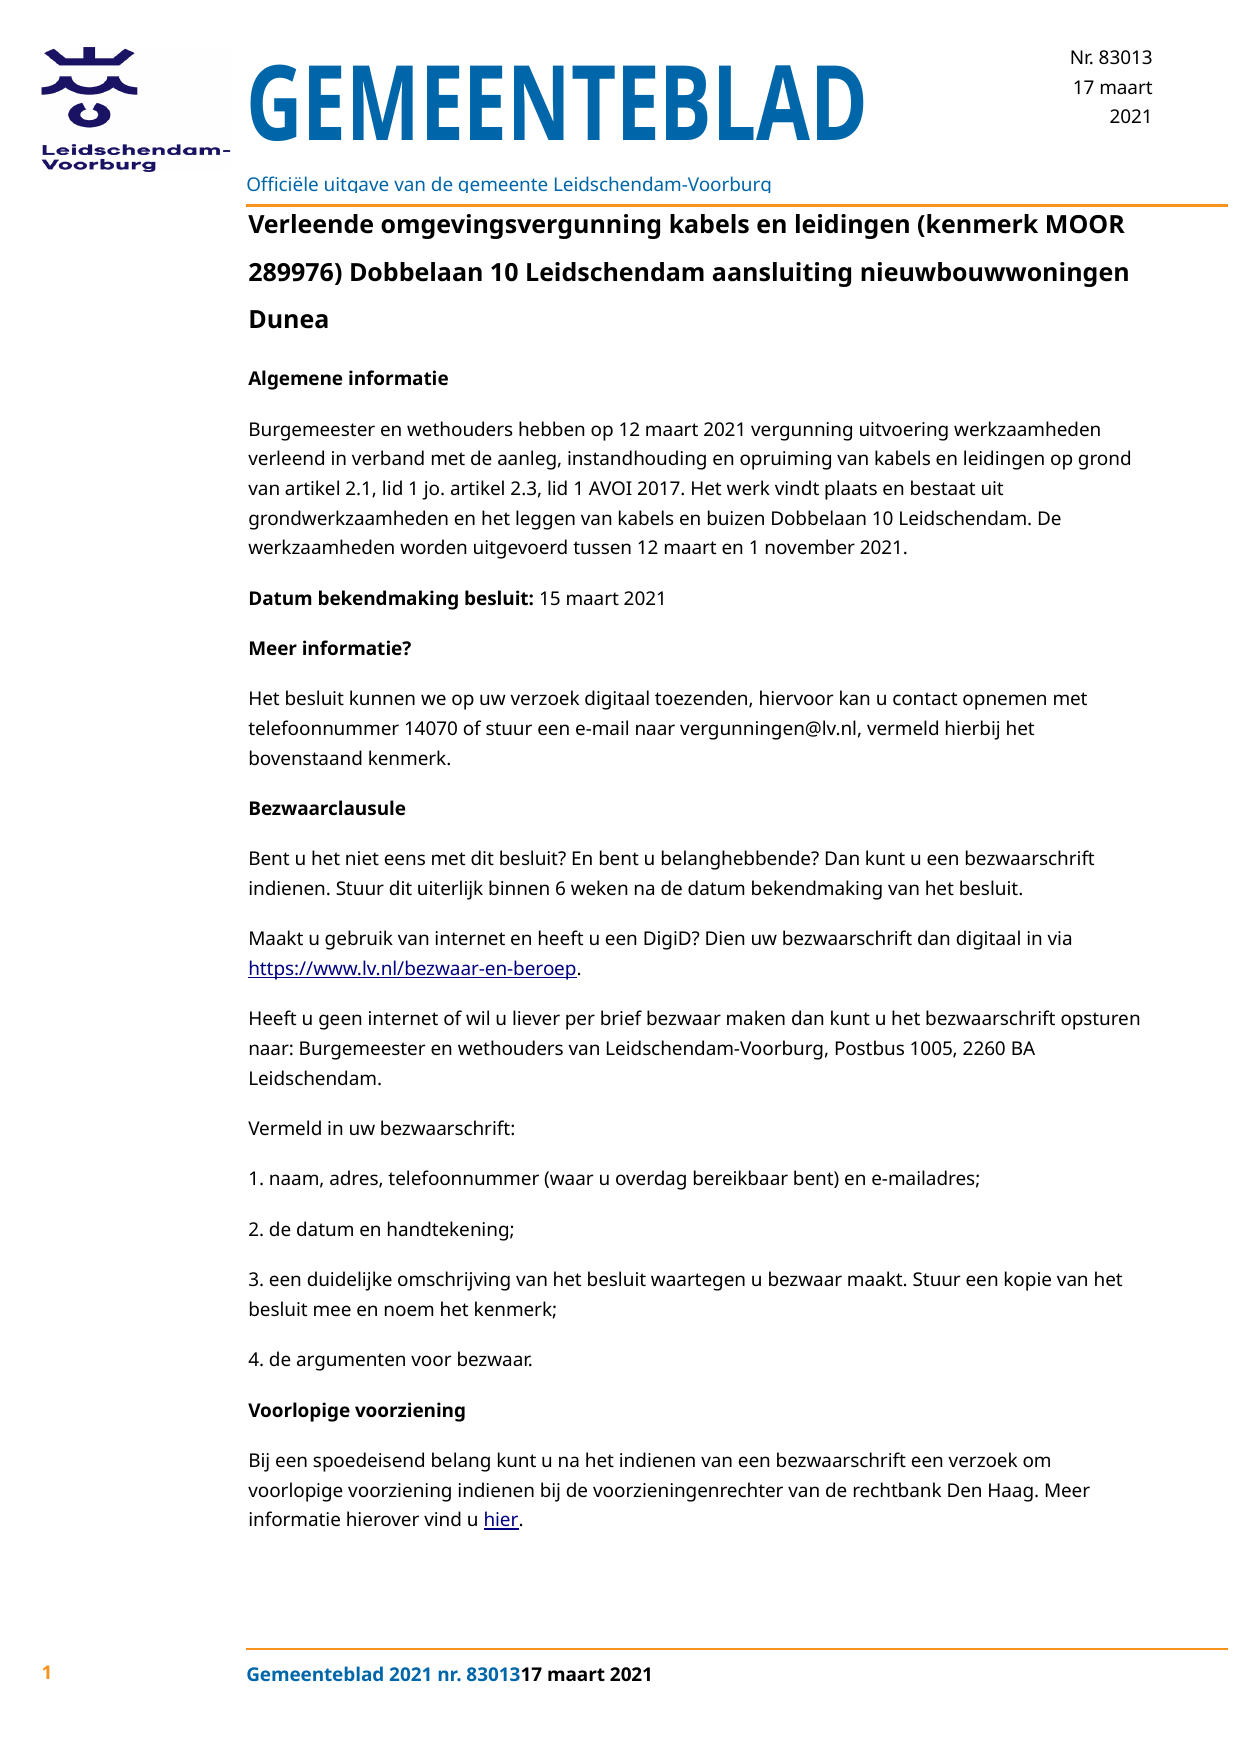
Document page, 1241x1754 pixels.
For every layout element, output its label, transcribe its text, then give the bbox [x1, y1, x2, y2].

text Het besluit kunnen we op uw verzoek digitaal toezenden, hiervoor kan u contact opnemen met telefoonnummer 14070 of stuur een e-mail naar vergunningen@lv.nl, vermeld hierbij het bovenstaand kenmerk. [248, 686, 1152, 770]
text Meer informatie? [248, 635, 1152, 661]
text Heeft u geen internet of wil u liever per brief bezwaar maken dan kunt u het bezwaarschrift opsturen naar: Burgemeester en wethouders van Leidschendam-Voorburg, Postbus 1005, 2260 BA Leidschendam. [248, 1006, 1152, 1090]
text 1. naam, adres, telefoonnummer (waar u overdag bereikbaar bent) en e-mailadres; [248, 1166, 1152, 1191]
picture [41, 47, 231, 172]
text 3. een duidelijke omschrijving van het besluit waartegen u bezwaar maakt. Stuur een kopie van het besluit mee en noem het kenmerk; [248, 1266, 1152, 1322]
text Algemene informatie [248, 366, 1152, 391]
text Bij een spoedeisend belang kunt u na het indienen van een bezwaarschrift een verzoek om voorlopige voorziening indienen bij de voorzieningenrechter van de rechtbank Den Haag. Meer informatie hierover vind u hier. [248, 1447, 1152, 1532]
text Verleende omgevingsvergunning kabels en leidingen (kenmerk MOOR 289976) Dobbelaan 10 Leidschendam aansluiting nieuwbouwwoningen Dunea [248, 207, 1152, 336]
text Maakt u gebruik van internet en heeft u een DigiD? Dien uw bezwaarschrift dan digitaal in via https://www.lv.nl/bezwaar-en-beroep. [248, 926, 1152, 981]
text Burgemeester en wethouders hebben op 12 maart 2021 vergunning uitvoering werkzaamheden verleend in verband met de aanleg, instandhouding en opruiming van kabels en leidingen op grond van artikel 2.1, lid 1 jo. artikel 2.3, lid 1 AVOI 2017. Het werk vindt plaats en bestaat uit grondwerkzaamheden en het leggen van kabels en buizen Dobbelaan 10 Leidschendam. De werkzaamheden worden uitgevoerd tussen 12 maart en 1 november 2021. [248, 416, 1152, 560]
text Bent u het niet eens met dit besluit? En bent u belanghebbende? Dan kunt u een bezwaarschrift indienen. Stuur dit uiterlijk binnen 6 weken na de datum bekendmaking van het besluit. [248, 846, 1152, 901]
text 2. de datum en handtekening; [248, 1216, 1152, 1242]
text Datum bekendmaking besluit: 15 maart 2021 [248, 585, 1152, 610]
text 4. de argumenten voor bezwaar. [248, 1346, 1152, 1372]
text Vermeld in uw bezwaarschrift: [248, 1115, 1152, 1141]
text Bezwaarclausule [248, 795, 1152, 821]
text Voorlopige voorziening [248, 1397, 1152, 1422]
